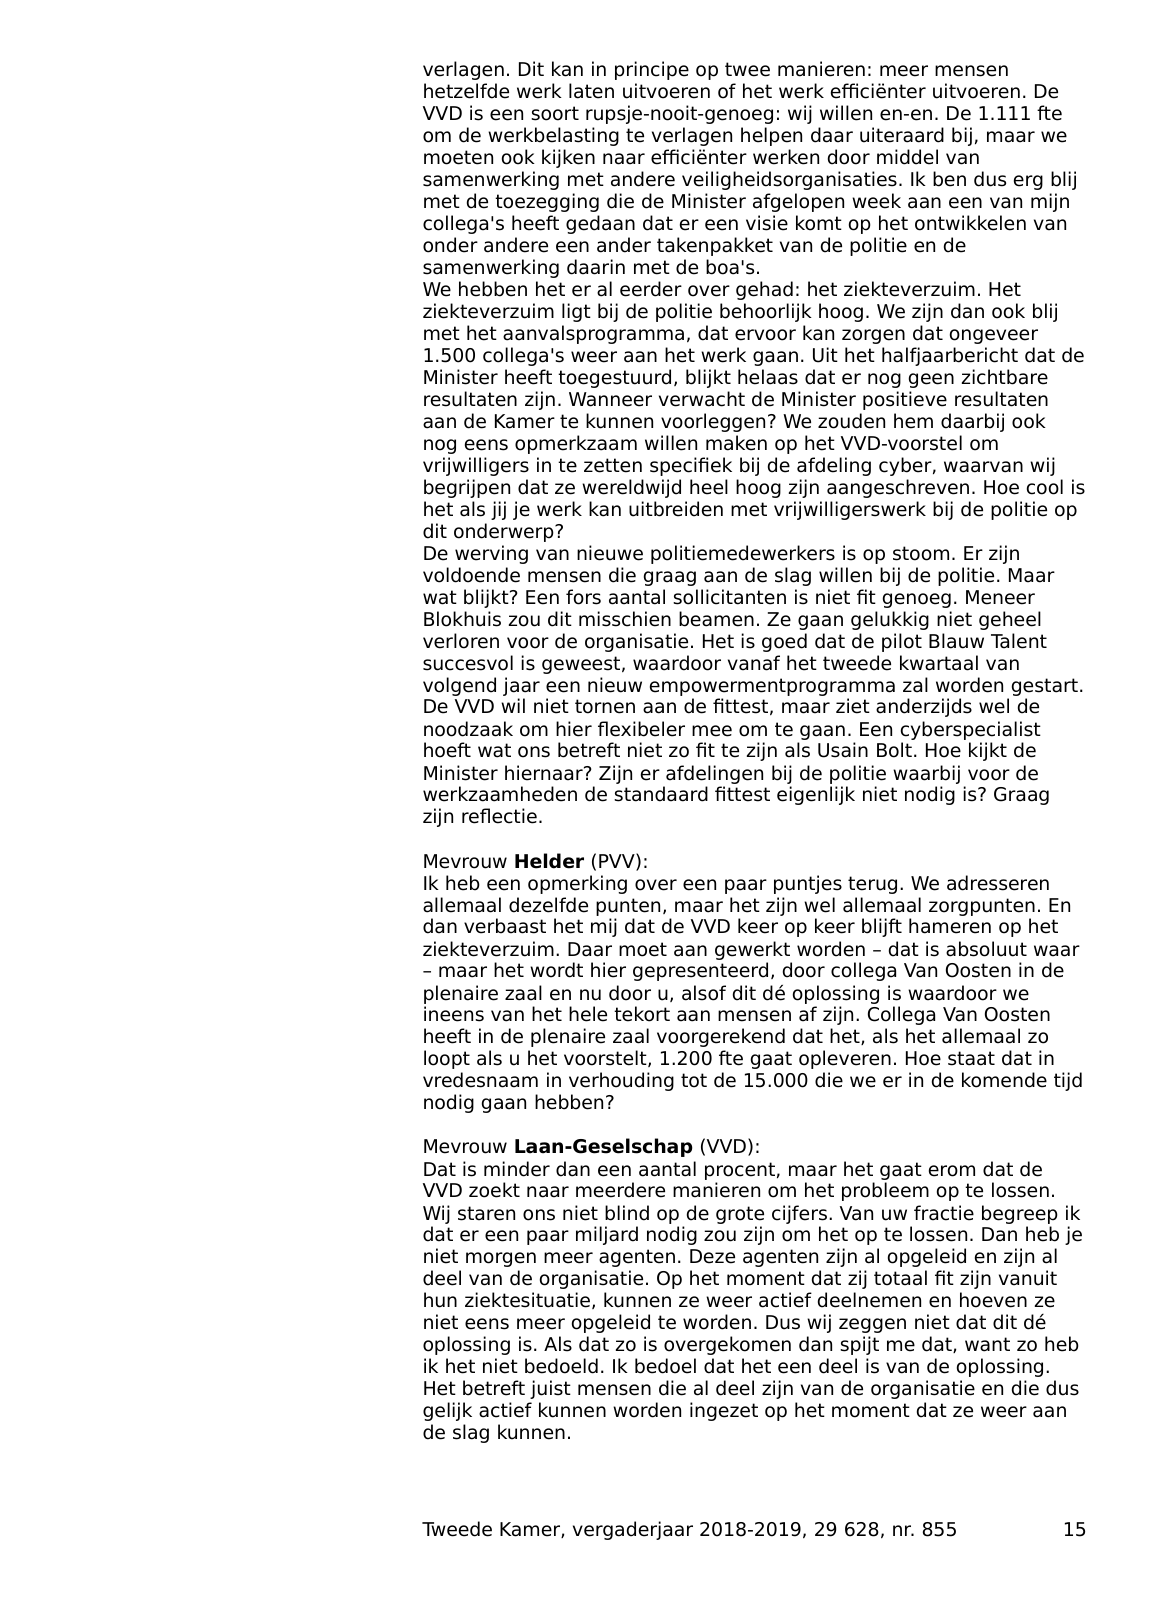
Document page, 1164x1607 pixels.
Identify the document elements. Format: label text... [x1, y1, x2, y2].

text Mevrouw Helder (PVV): [422, 851, 1087, 872]
text Ik heb een opmerking over een paar puntjes terug. We adresseren allemaal dezelfde punten, maar het zijn wel allemaal zorgpunten. En dan verbaast het mij dat de VVD keer op keer blijft hameren op het ziekteverzuim. Daar moet aan gewerkt worden – dat is absoluut waar – maar het wordt hier gepresenteerd, door collega Van Oosten in de plenaire zaal en nu door u, alsof dit dé oplossing is waardoor we ineens van het hele tekort aan mensen af zijn. Collega Van Oosten heeft in de plenaire zaal voorgerekend dat het, als het allemaal zo loopt als u het voorstelt, 1.200 fte gaat opleveren. Hoe staat dat in vredesnaam in verhouding tot de 15.000 die we er in de komende tijd nodig gaan hebben? [422, 872, 1087, 1114]
text Dat is minder dan een aantal procent, maar het gaat erom dat de VVD zoekt naar meerdere manieren om het probleem op te lossen. Wij staren ons niet blind op de grote cijfers. Van uw fractie begreep ik dat er een paar miljard nodig zou zijn om het op te lossen. Dan heb je niet morgen meer agenten. Deze agenten zijn al opgeleid en zijn al deel van de organisatie. Op het moment dat zij totaal fit zijn vanuit hun ziektesituatie, kunnen ze weer actief deelnemen en hoeven ze niet eens meer opgeleid te worden. Dus wij zeggen niet dat dit dé oplossing is. Als dat zo is overgekomen dan spijt me dat, want zo heb ik het niet bedoeld. Ik bedoel dat het een deel is van de oplossing. Het betreft juist mensen die al deel zijn van de organisatie en die dus gelijk actief kunnen worden ingezet op het moment dat ze weer aan de slag kunnen. [422, 1158, 1087, 1444]
text De werving van nieuwe politiemedewerkers is op stoom. Er zijn voldoende mensen die graag aan de slag willen bij de politie. Maar wat blijkt? Een fors aantal sollicitanten is niet fit genoeg. Meneer Blokhuis zou dit misschien beamen. Ze gaan gelukkig niet geheel verloren voor de organisatie. Het is goed dat de pilot Blauw Talent succesvol is geweest, waardoor vanaf het tweede kwartaal van volgend jaar een nieuw empowermentprogramma zal worden gestart. De VVD wil niet tornen aan de fittest, maar ziet anderzijds wel de noodzaak om hier flexibeler mee om te gaan. Een cyberspecialist hoeft wat ons betreft niet zo fit te zijn als Usain Bolt. Hoe kijkt de Minister hiernaar? Zijn er afdelingen bij de politie waarbij voor de werkzaamheden de standaard fittest eigenlijk niet nodig is? Graag zijn reflectie. [422, 543, 1087, 828]
text Mevrouw Laan-Geselschap (VVD): [422, 1136, 1087, 1158]
text verlagen. Dit kan in principe op twee manieren: meer mensen hetzelfde werk laten uitvoeren of het werk efficiënter uitvoeren. De VVD is een soort rupsje-nooit-genoeg: wij willen en-en. De 1.111 fte om de werkbelasting te verlagen helpen daar uiteraard bij, maar we moeten ook kijken naar efficiënter werken door middel van samenwerking met andere veiligheidsorganisaties. Ik ben dus erg blij met de toezegging die de Minister afgelopen week aan een van mijn collega's heeft gedaan dat er een visie komt op het ontwikkelen van onder andere een ander takenpakket van de politie en de samenwerking daarin met de boa's. [422, 59, 1087, 279]
text We hebben het er al eerder over gehad: het ziekteverzuim. Het ziekteverzuim ligt bij de politie behoorlijk hoog. We zijn dan ook blij met het aanvalsprogramma, dat ervoor kan zorgen dat ongeveer 1.500 collega's weer aan het werk gaan. Uit het halfjaarbericht dat de Minister heeft toegestuurd, blijkt helaas dat er nog geen zichtbare resultaten zijn. Wanneer verwacht de Minister positieve resultaten aan de Kamer te kunnen voorleggen? We zouden hem daarbij ook nog eens opmerkzaam willen maken op het VVD-voorstel om vrijwilligers in te zetten specifiek bij de afdeling cyber, waarvan wij begrijpen dat ze wereldwijd heel hoog zijn aangeschreven. Hoe cool is het als jij je werk kan uitbreiden met vrijwilligerswerk bij de politie op dit onderwerp? [422, 279, 1087, 543]
